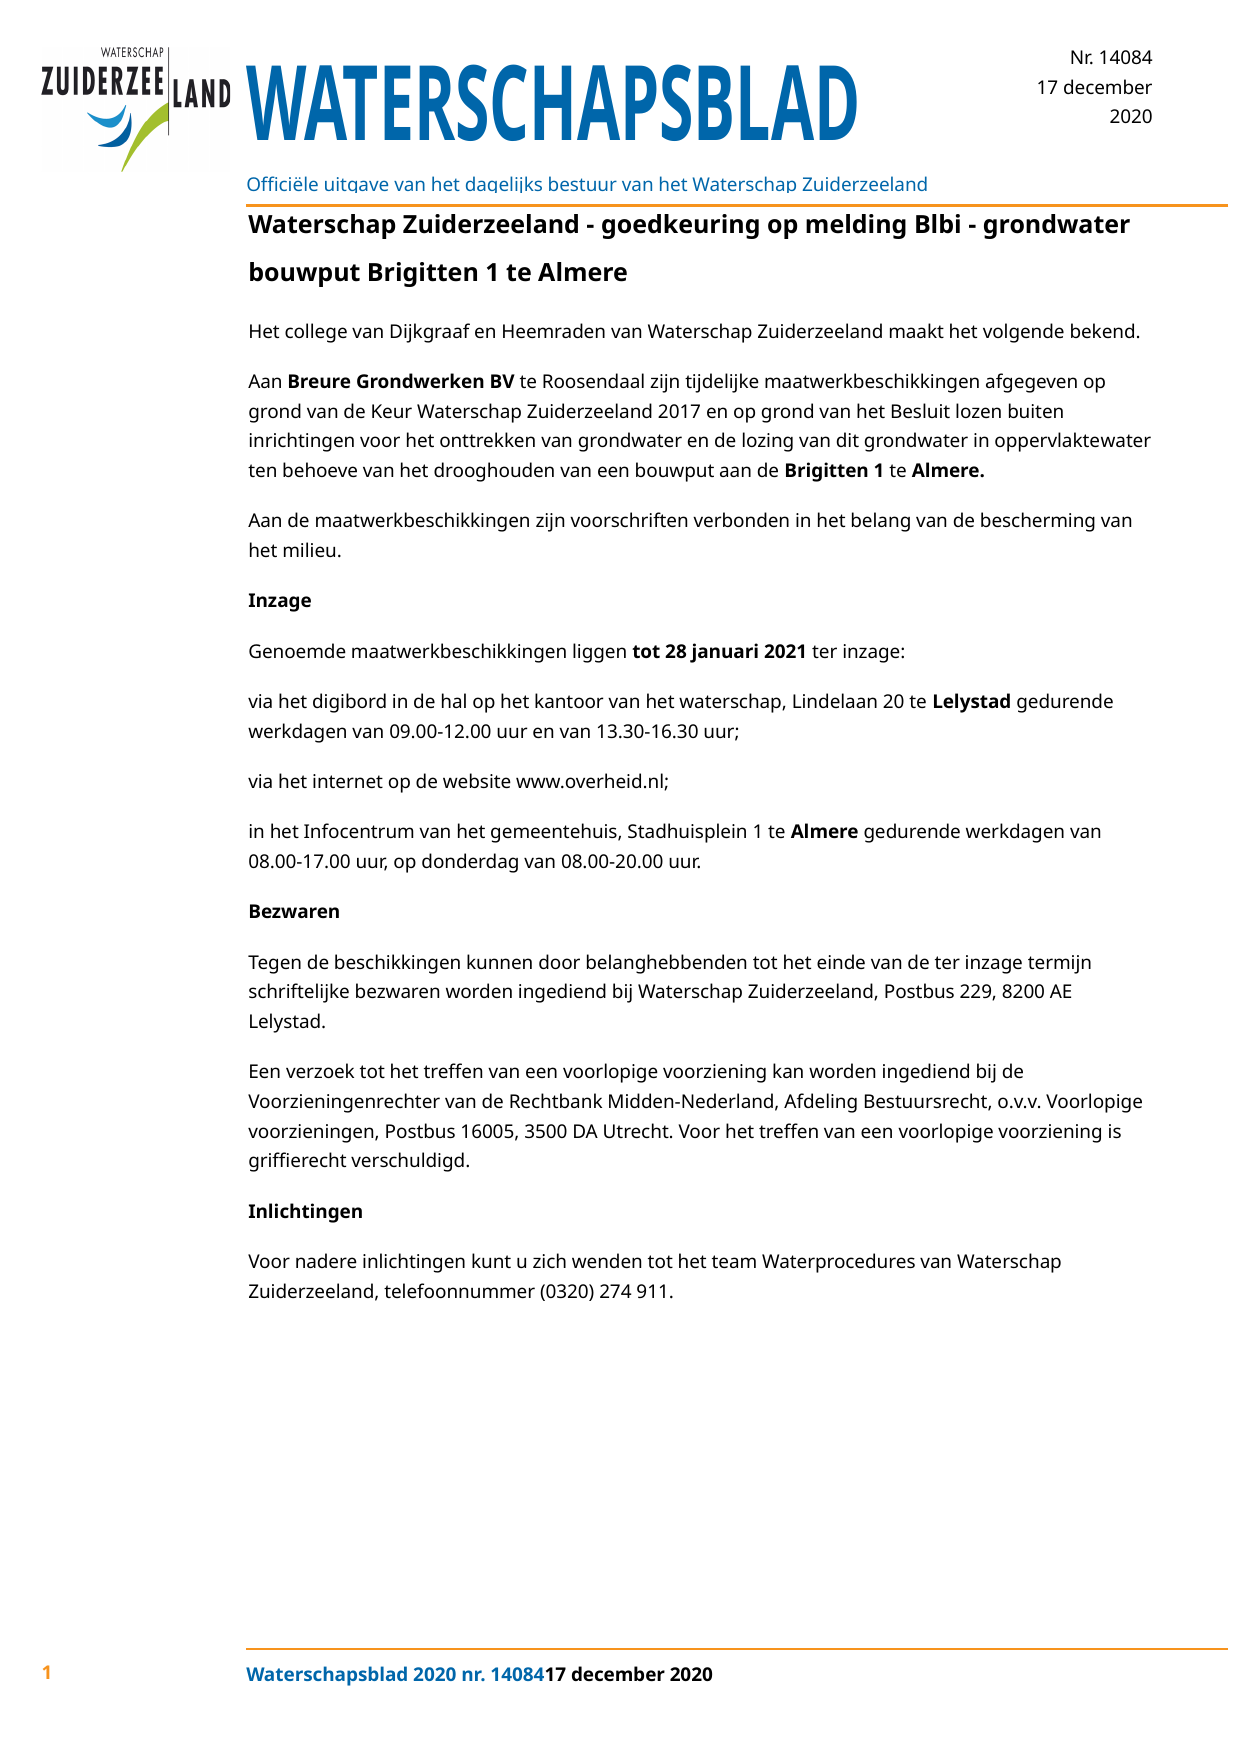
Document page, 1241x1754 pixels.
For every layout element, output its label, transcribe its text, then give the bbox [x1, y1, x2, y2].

text Tegen de beschikkingen kunnen door belanghebbenden tot het einde van de ter inzage termijn schriftelijke bezwaren worden ingediend bij Waterschap Zuiderzeeland, Postbus 229, 8200 AE Lelystad. [248, 949, 1152, 1034]
text Inzage [248, 587, 1152, 613]
text Voor nadere inlichtingen kunt u zich wenden tot het team Waterprocedures van Waterschap Zuiderzeeland, telefoonnummer (0320) 274 911. [248, 1248, 1152, 1304]
picture [41, 47, 231, 172]
text Waterschap Zuiderzeeland - goedkeuring op melding Blbi - grondwater bouwput Brigitten 1 te Almere [248, 207, 1152, 288]
text in het Infocentrum van het gemeentehuis, Stadhuisplein 1 te Almere gedurende werkdagen van 08.00-17.00 uur, op donderdag van 08.00-20.00 uur. [248, 819, 1152, 874]
text Een verzoek tot het treffen van een voorlopige voorziening kan worden ingediend bij de Voorzieningenrechter van de Rechtbank Midden-Nederland, Afdeling Bestuursrecht, o.v.v. Voorlopige voorzieningen, Postbus 16005, 3500 DA Utrecht. Voor het treffen van een voorlopige voorziening is griffierecht verschuldigd. [248, 1059, 1152, 1173]
text Het college van Dijkgraaf en Heemraden van Waterschap Zuiderzeeland maakt het volgende bekend. [248, 318, 1152, 344]
text Bezwaren [248, 899, 1152, 924]
text Inlichtingen [248, 1198, 1152, 1224]
text via het internet op de website www.overheid.nl; [248, 768, 1152, 794]
text via het digibord in de hal op het kantoor van het waterschap, Lindelaan 20 te Lelystad gedurende werkdagen van 09.00-12.00 uur en van 13.30-16.30 uur; [248, 688, 1152, 744]
text Aan de maatwerkbeschikkingen zijn voorschriften verbonden in het belang van de bescherming van het milieu. [248, 507, 1152, 563]
text Aan Breure Grondwerken BV te Roosendaal zijn tijdelijke maatwerkbeschikkingen afgegeven op grond van de Keur Waterschap Zuiderzeeland 2017 en op grond van het Besluit lozen buiten inrichtingen voor het onttrekken van grondwater en de lozing van dit grondwater in oppervlakte­water ten behoeve van het drooghouden van een bouwput aan de Brigitten 1 te Almere. [248, 368, 1152, 483]
text Genoemde maatwerkbeschikkingen liggen tot 28 januari 2021 ter inzage: [248, 638, 1152, 664]
